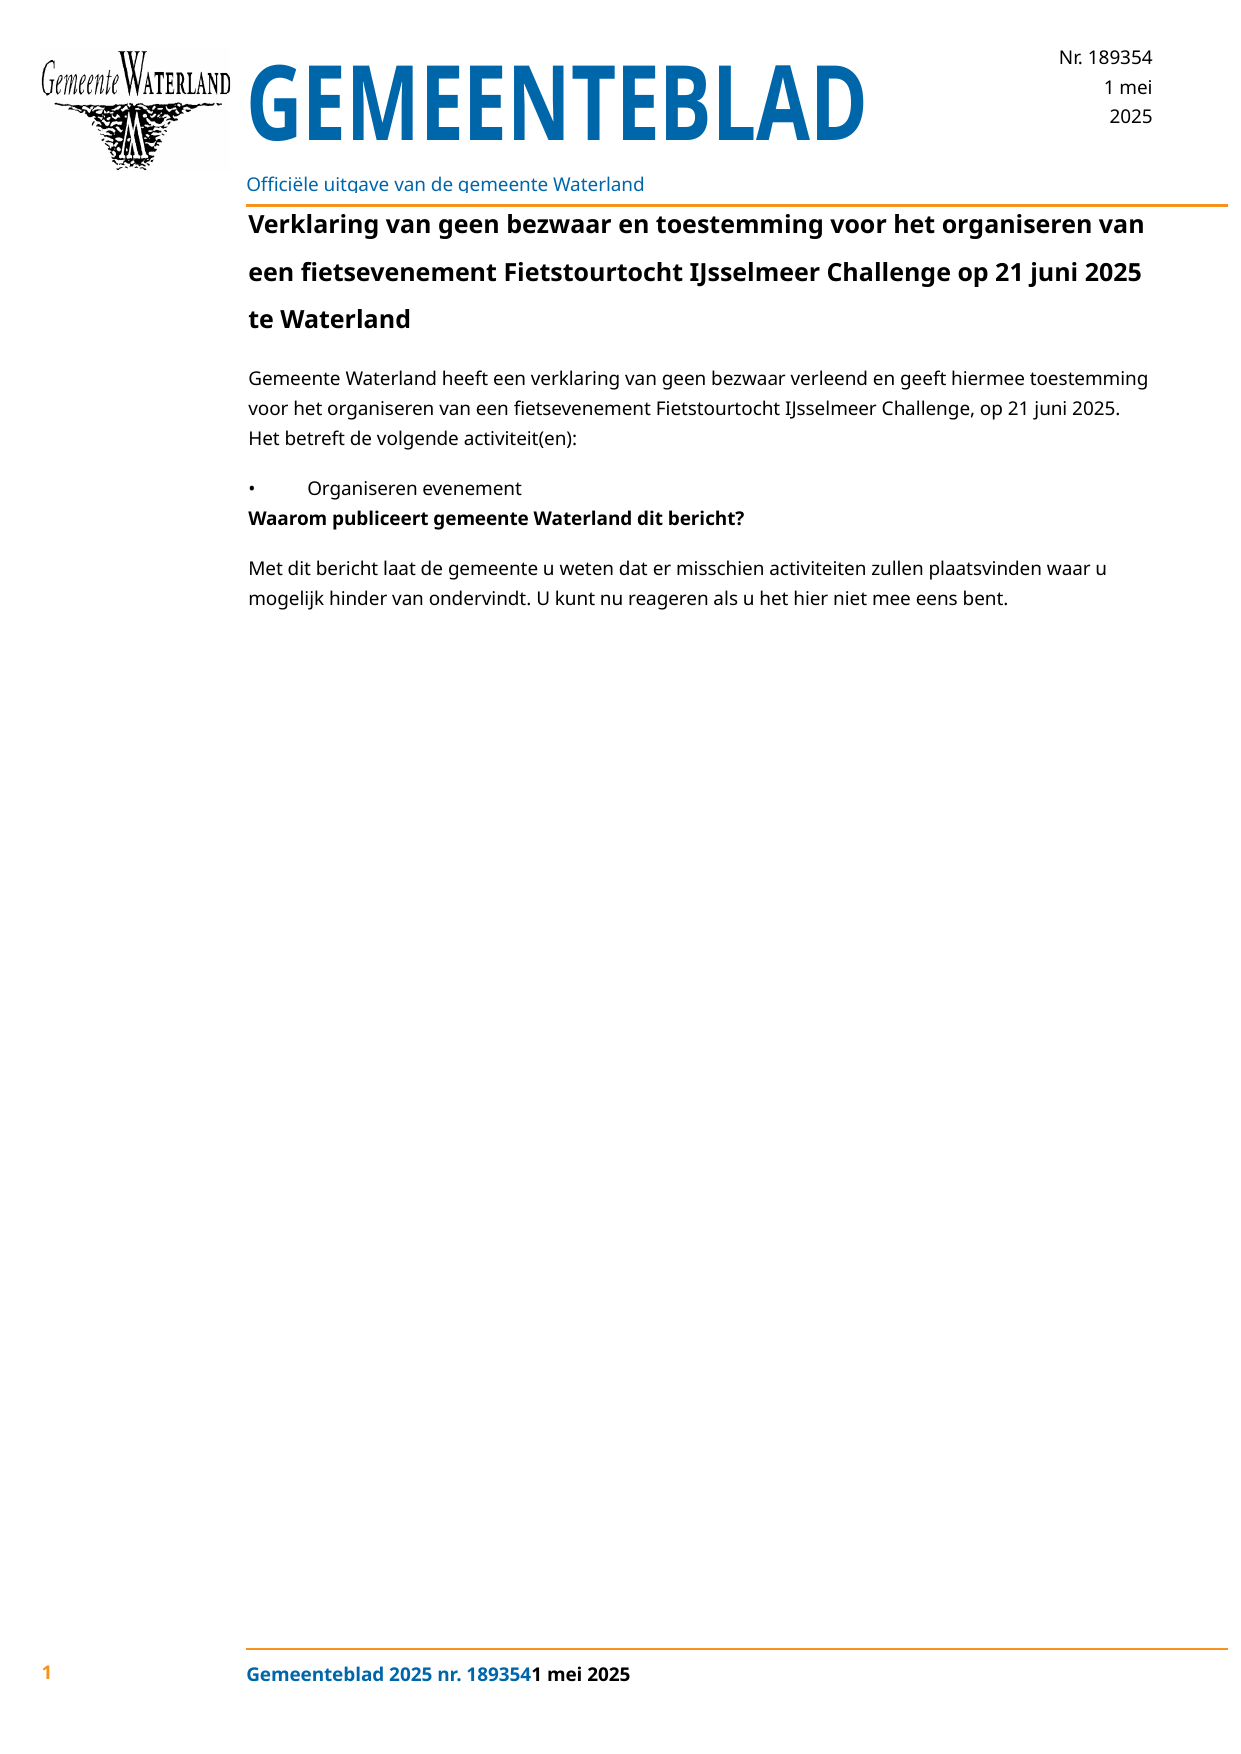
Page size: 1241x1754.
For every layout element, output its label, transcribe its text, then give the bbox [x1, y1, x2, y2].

text Met dit bericht laat de gemeente u weten dat er misschien activiteiten zullen plaatsvinden waar u mogelijk hinder van ondervindt. U kunt nu reageren als u het hier niet mee eens bent. [248, 555, 1152, 610]
text Waarom publiceert gemeente Waterland dit bericht? [248, 505, 1152, 530]
list Organiseren evenement [248, 475, 1152, 501]
text Gemeente Waterland heeft een verklaring van geen bezwaar verleend en geeft hiermee toestemming voor het organiseren van een fietsevenement Fietstourtocht IJsselmeer Challenge, op 21 juni 2025. Het betreft de volgende activiteit(en): [248, 366, 1152, 450]
text Verklaring van geen bezwaar en toestemming voor het organiseren van een fietsevenement Fietstourtocht IJsselmeer Challenge op 21 juni 2025 te Waterland [248, 207, 1152, 336]
picture [41, 47, 231, 172]
